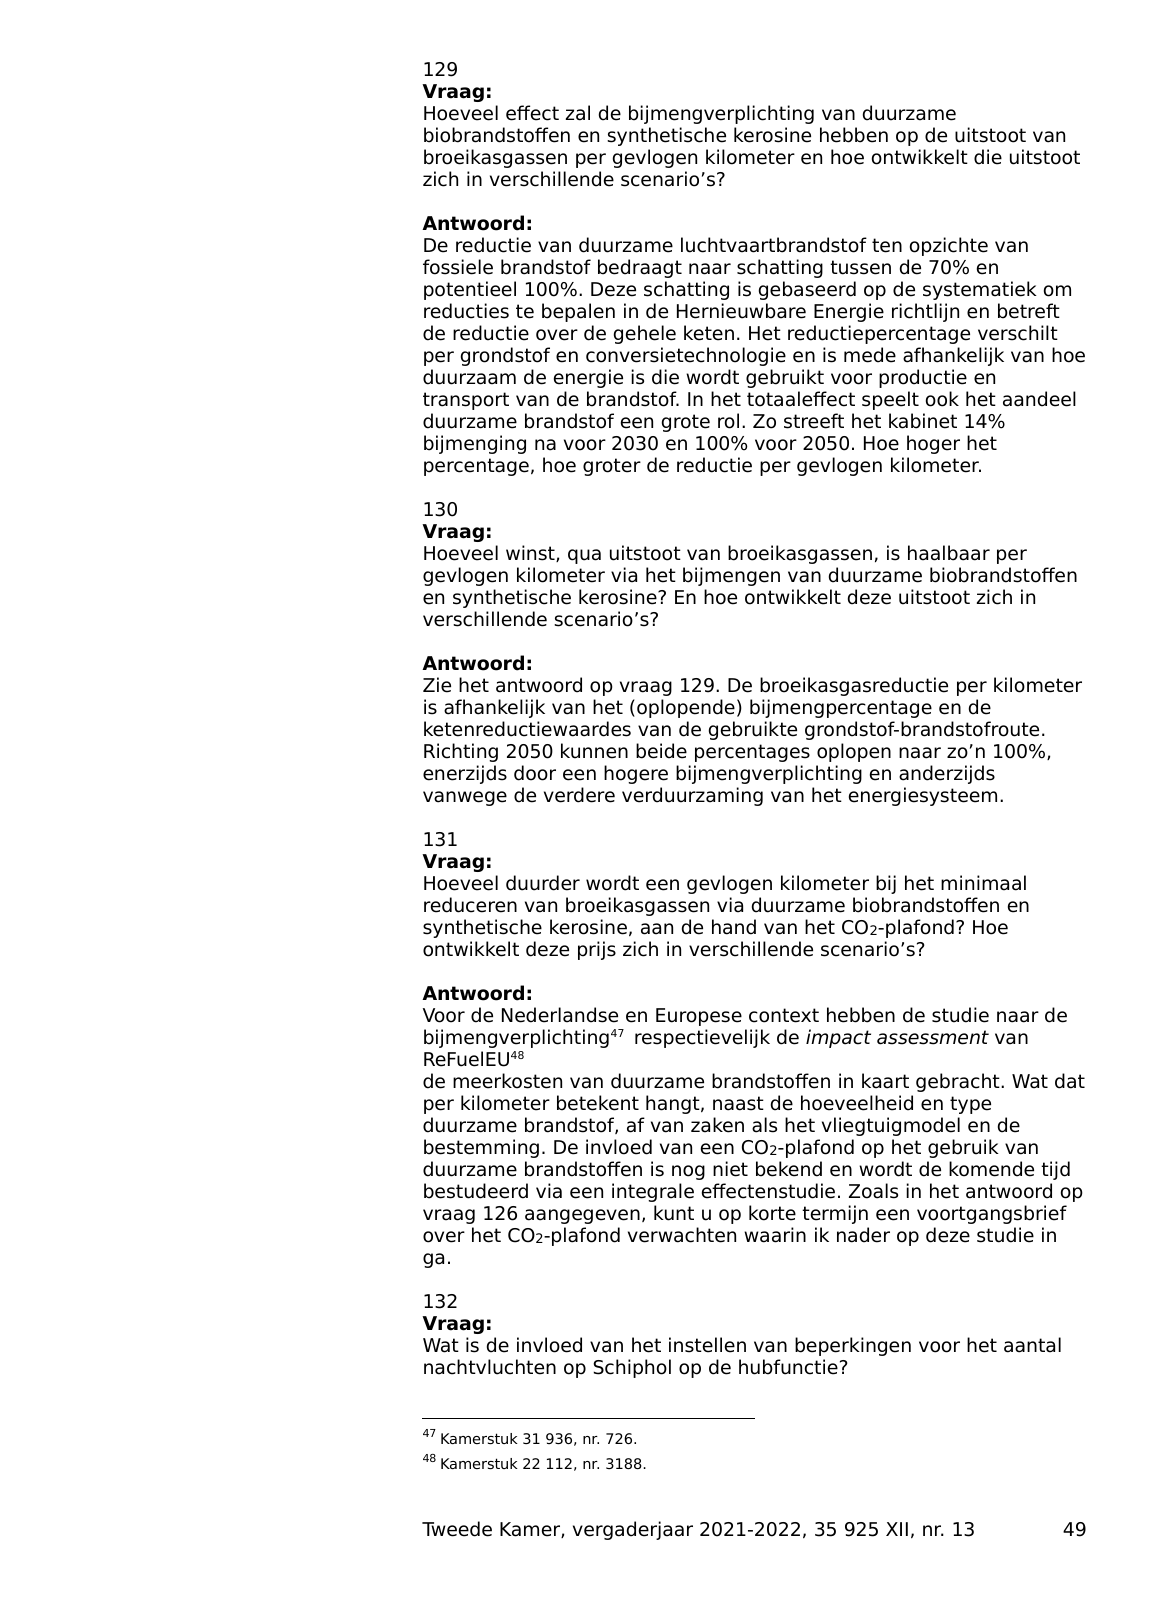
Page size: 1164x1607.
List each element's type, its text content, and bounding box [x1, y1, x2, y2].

text Voor de Nederlandse en Europese context hebben de studie naar de bijmengverplichting respectievelijk de impact assessment van ReFuelEU [422, 1005, 1087, 1071]
text Zie het antwoord op vraag 129. De broeikasgasreductie per kilometer is afhankelijk van het (oplopende) bijmengpercentage en de ketenreductiewaardes van de gebruikte grondstof-brandstofroute. Richting 2050 kunnen beide percentages oplopen naar zo’n 100%, enerzijds door een hogere bijmengverplichting en anderzijds vanwege de verdere verduurzaming van het energiesysteem. [422, 675, 1087, 807]
text Antwoord: [422, 653, 1087, 675]
text Kamerstuk 31 936, nr. 726. [422, 1427, 1087, 1449]
text 132 [422, 1291, 1087, 1313]
text Vraag: [422, 521, 1087, 543]
text Vraag: [422, 1313, 1087, 1335]
text Vraag: [422, 81, 1087, 103]
text Kamerstuk 22 112, nr. 3188. [422, 1452, 1087, 1474]
text Hoeveel winst, qua uitstoot van broeikasgassen, is haalbaar per gevlogen kilometer via het bijmengen van duurzame biobrandstoffen en synthetische kerosine? En hoe ontwikkelt deze uitstoot zich in verschillende scenario’s? [422, 543, 1087, 631]
text de meerkosten van duurzame brandstoffen in kaart gebracht. Wat dat per kilometer betekent hangt, naast de hoeveelheid en type duurzame brandstof, af van zaken als het vliegtuigmodel en de bestemming. De invloed van een CO2-plafond op het gebruik van duurzame brandstoffen is nog niet bekend en wordt de komende tijd bestudeerd via een integrale effectenstudie. Zoals in het antwoord op vraag 126 aangegeven, kunt u op korte termijn een voortgangsbrief over het CO2-plafond verwachten waarin ik nader op deze studie in ga. [422, 1071, 1087, 1269]
text Hoeveel duurder wordt een gevlogen kilometer bij het minimaal reduceren van broeikasgassen via duurzame biobrandstoffen en synthetische kerosine, aan de hand van het CO2-plafond? Hoe ontwikkelt deze prijs zich in verschillende scenario’s? [422, 873, 1087, 961]
text Wat is de invloed van het instellen van beperkingen voor het aantal nachtvluchten op Schiphol op de hubfunctie? [422, 1335, 1087, 1379]
text 131 [422, 829, 1087, 851]
text Hoeveel effect zal de bijmengverplichting van duurzame biobrandstoffen en synthetische kerosine hebben op de uitstoot van broeikasgassen per gevlogen kilometer en hoe ontwikkelt die uitstoot zich in verschillende scenario’s? [422, 103, 1087, 191]
text Vraag: [422, 851, 1087, 873]
text Antwoord: [422, 213, 1087, 235]
text Antwoord: [422, 983, 1087, 1005]
text 130 [422, 499, 1087, 521]
text De reductie van duurzame luchtvaartbrandstof ten opzichte van fossiele brandstof bedraagt naar schatting tussen de 70% en potentieel 100%. Deze schatting is gebaseerd op de systematiek om reducties te bepalen in de Hernieuwbare Energie richtlijn en betreft de reductie over de gehele keten. Het reductiepercentage verschilt per grondstof en conversietechnologie en is mede afhankelijk van hoe duurzaam de energie is die wordt gebruikt voor productie en transport van de brandstof. In het totaaleffect speelt ook het aandeel duurzame brandstof een grote rol. Zo streeft het kabinet 14% bijmenging na voor 2030 en 100% voor 2050. Hoe hoger het percentage, hoe groter de reductie per gevlogen kilometer. [422, 235, 1087, 477]
text 129 [422, 59, 1087, 81]
